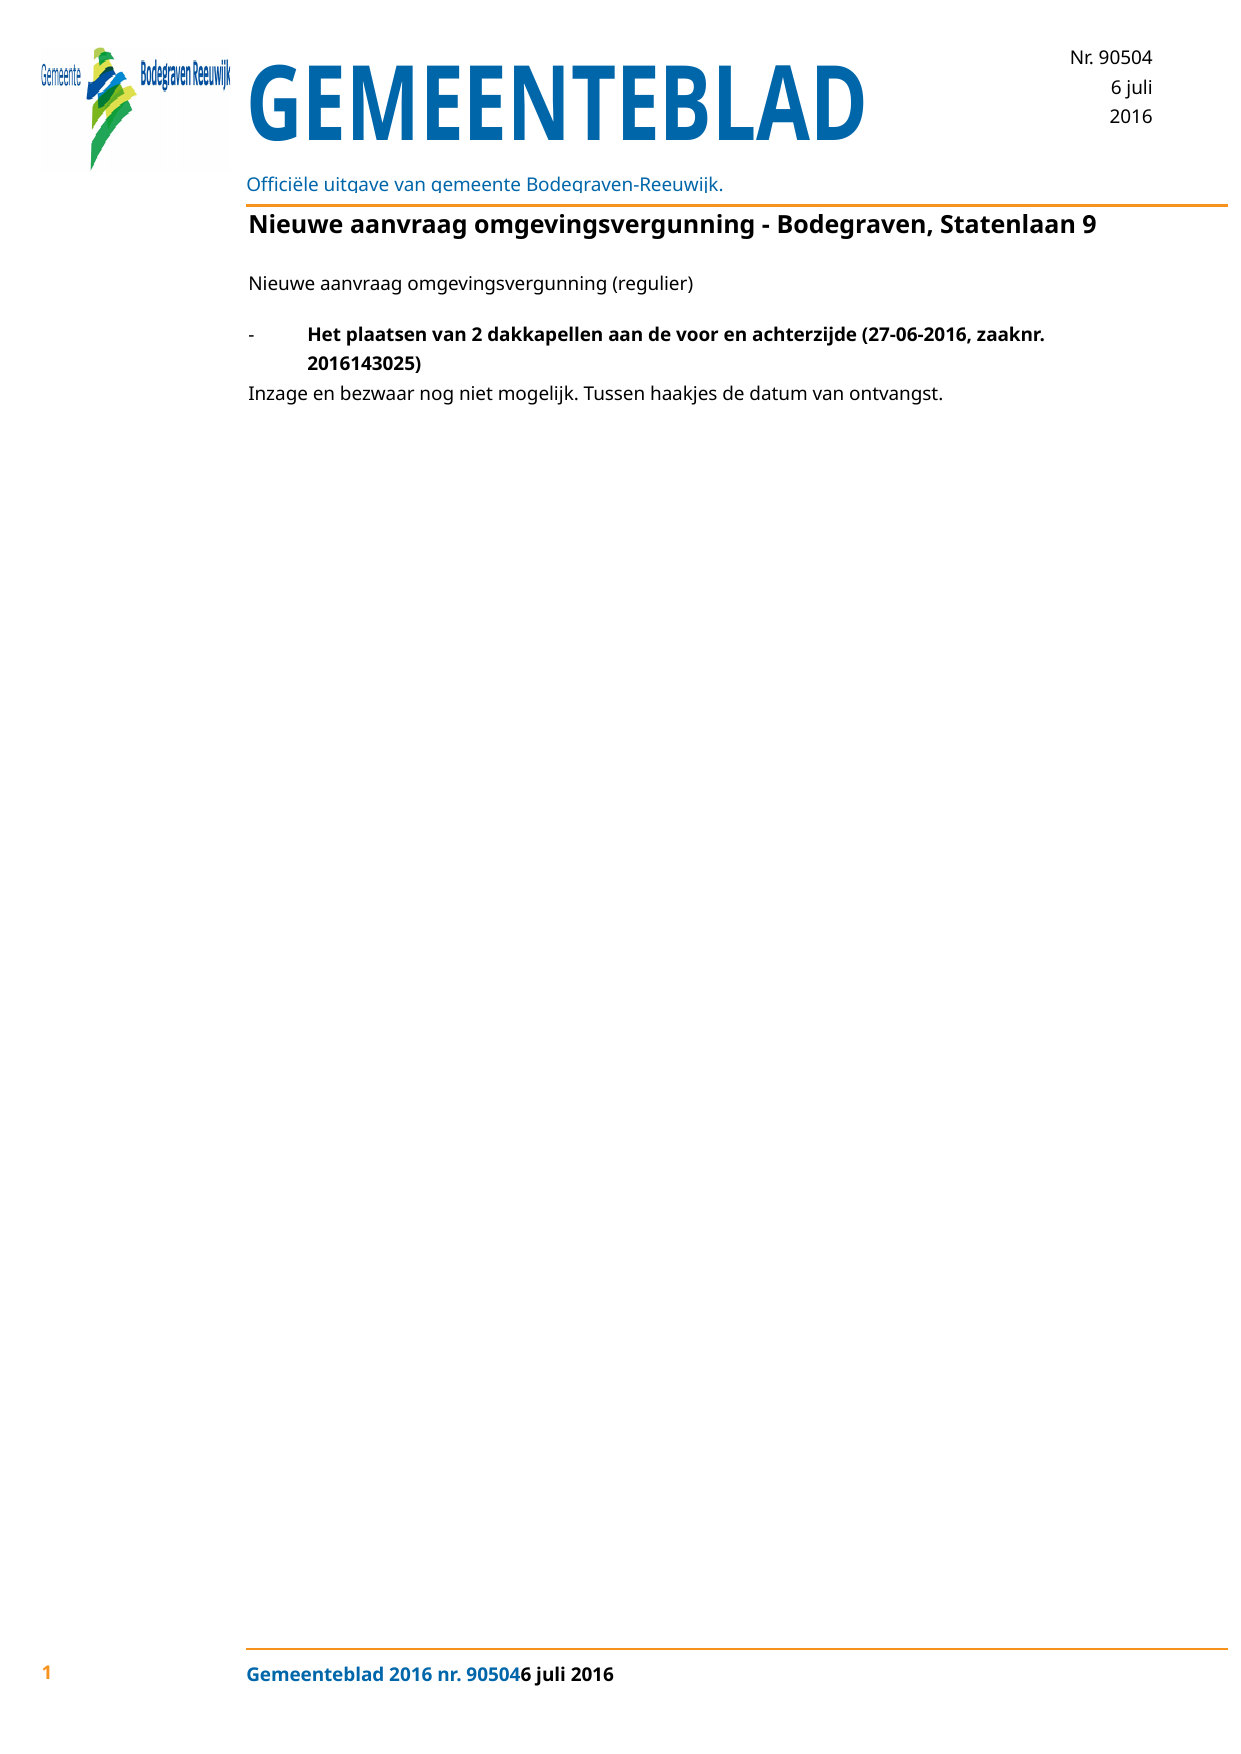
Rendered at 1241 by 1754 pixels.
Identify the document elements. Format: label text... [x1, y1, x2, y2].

list Het plaatsen van 2 dakkapellen aan de voor en achterzijde (27-06-2016, zaaknr. 2016143025) [248, 321, 1152, 376]
picture [41, 47, 231, 172]
text Nieuwe aanvraag omgevingsvergunning (regulier) [248, 270, 1152, 296]
text Inzage en bezwaar nog niet mogelijk. Tussen haakjes de datum van ontvangst. [248, 380, 1152, 406]
text Nieuwe aanvraag omgevingsvergunning - Bodegraven, Statenlaan 9 [248, 207, 1152, 241]
